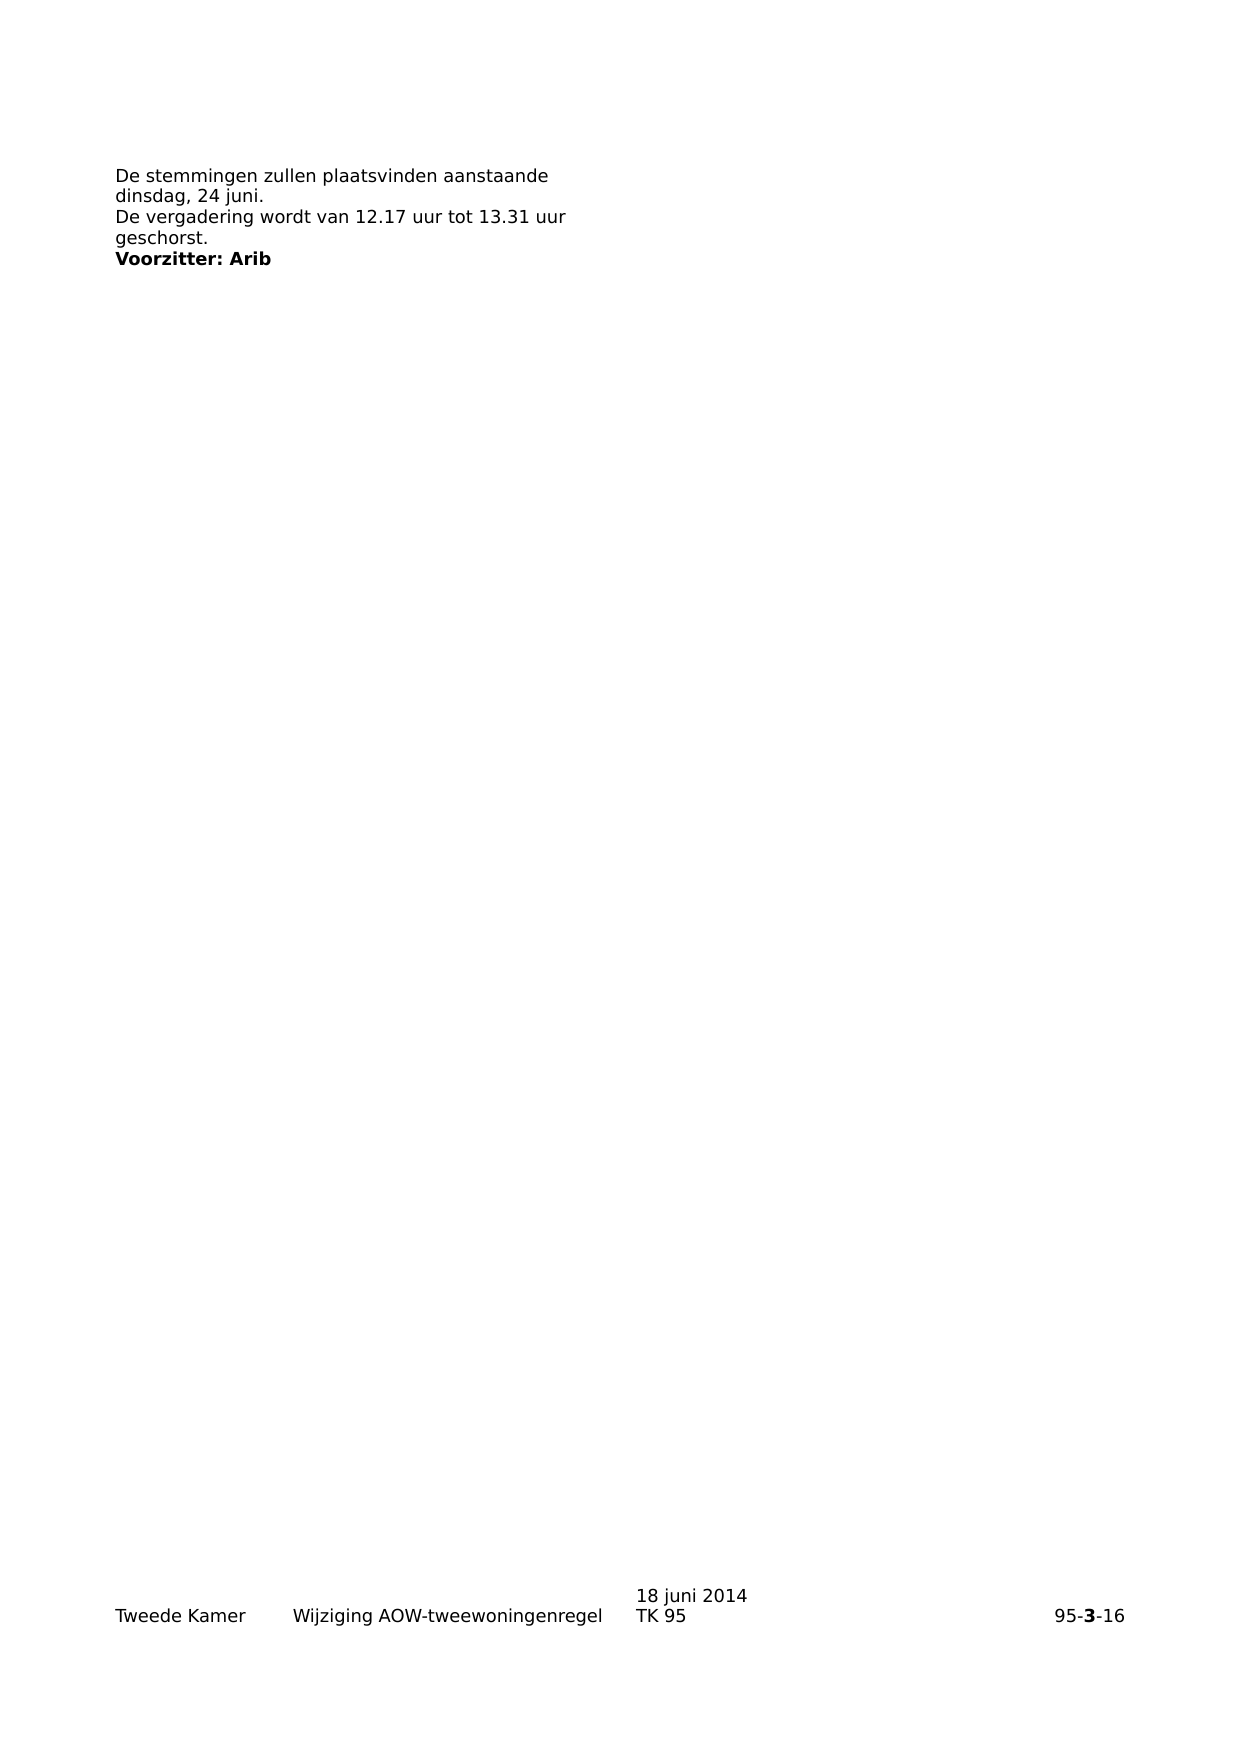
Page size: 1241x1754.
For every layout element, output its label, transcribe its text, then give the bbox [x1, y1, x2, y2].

text De vergadering wordt van 12.17 uur tot 13.31 uur geschorst. [115, 207, 605, 249]
text De stemmingen zullen plaatsvinden aanstaande dinsdag, 24 juni. [115, 165, 605, 207]
text Voorzitter: Arib [115, 249, 605, 269]
